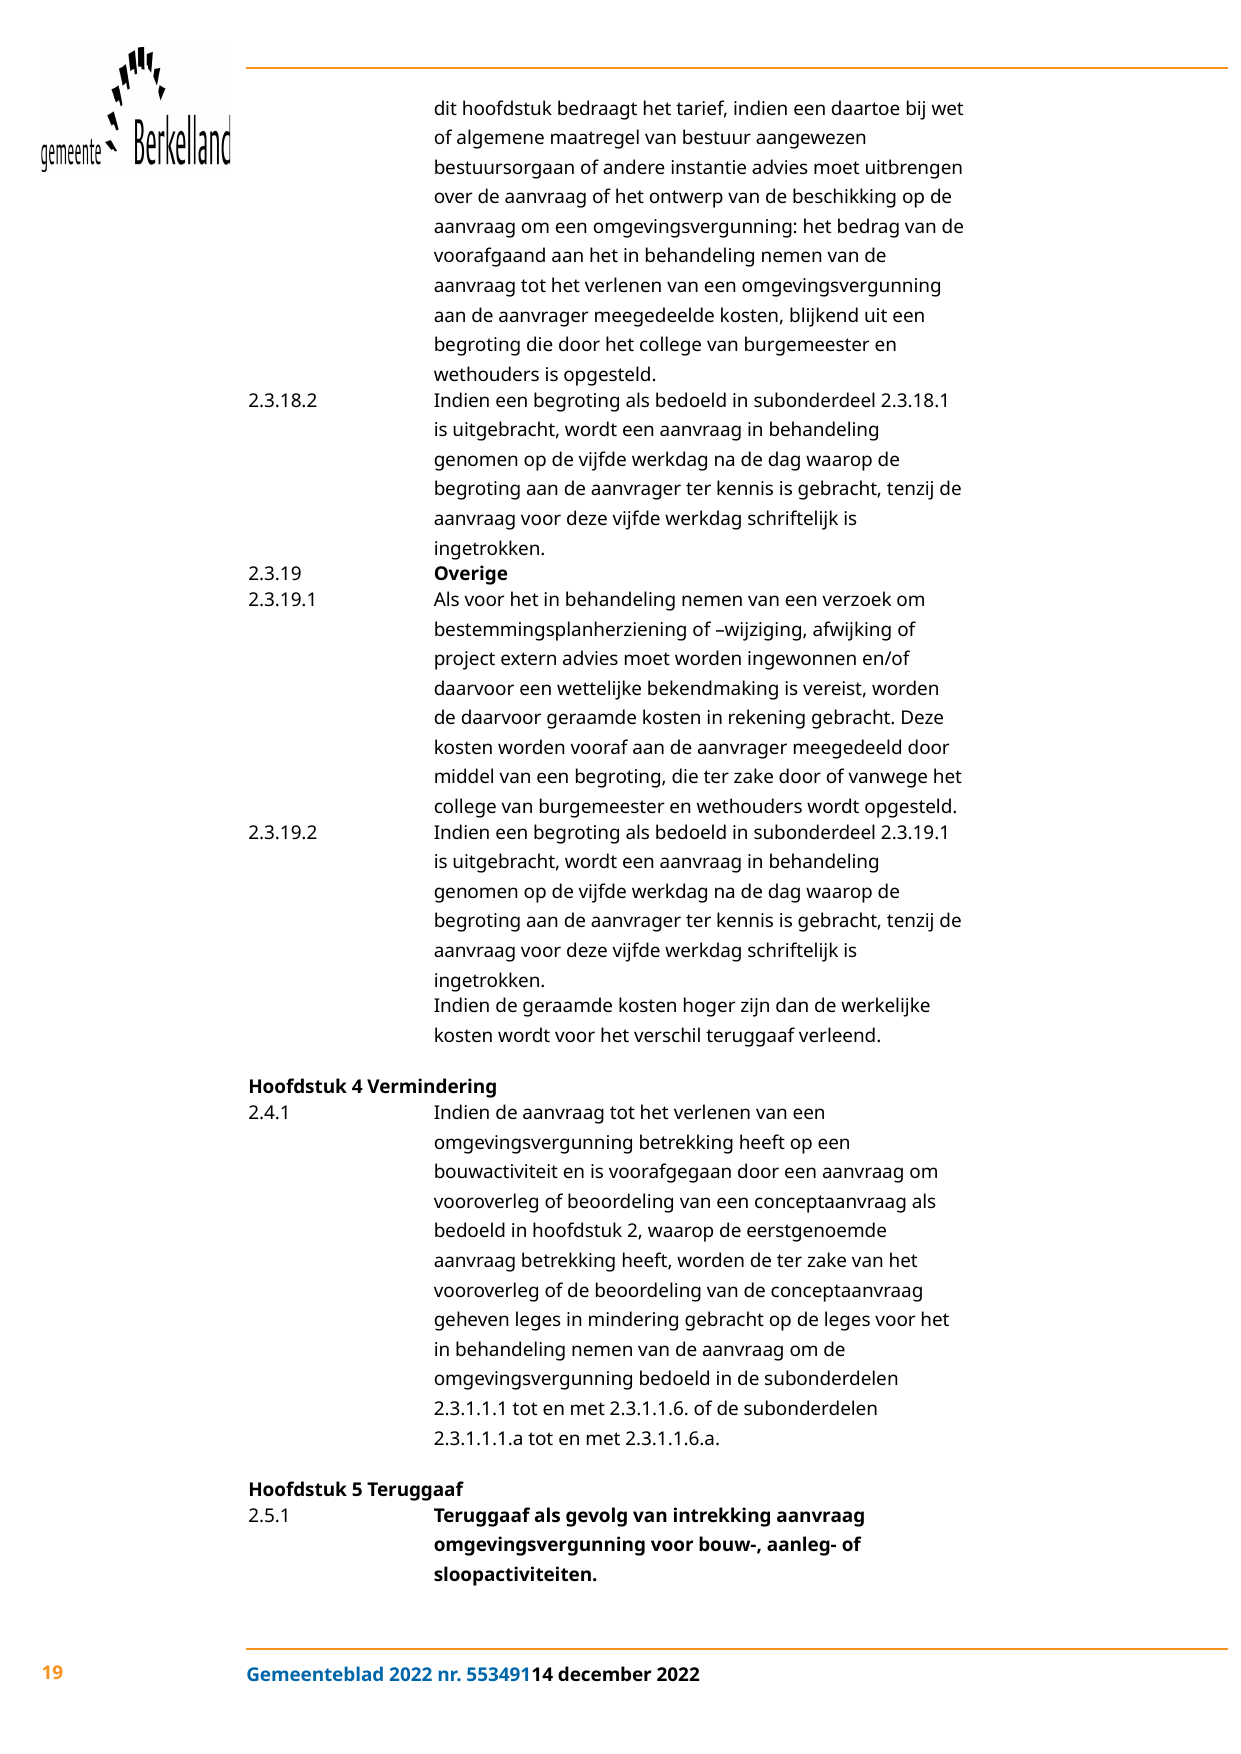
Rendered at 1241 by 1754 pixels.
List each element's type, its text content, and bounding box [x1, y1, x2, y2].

table_cell [966, 1074, 1152, 1099]
table_cell Als voor het in behandeling nemen van een verzoek om bestemmingsplanherziening of –wijziging, afwijking of project extern advies moet worden ingewonnen en/of daarvoor een wettelijke bekendmaking is vereist, worden de daarvoor geraamde kosten in rekening gebracht. Deze kosten worden vooraf aan de aanvrager meegedeeld door middel van een begroting, die ter zake door of vanwege het college van burgemeester en wethouders wordt opgesteld. [434, 586, 966, 819]
table_cell [248, 1048, 433, 1074]
table_cell [248, 95, 433, 387]
table_cell Teruggaaf als gevolg van intrekking aanvraag omgevingsvergunning voor bouw-, aanleg- of sloopactiviteiten. [434, 1502, 966, 1587]
table_cell 2.3.19 [248, 560, 433, 586]
table_cell [966, 993, 1152, 1048]
table_cell [248, 1451, 433, 1476]
table_cell [966, 387, 1152, 560]
table_cell [966, 1099, 1152, 1451]
table_cell [966, 95, 1152, 387]
table_cell Indien een begroting als bedoeld in subonderdeel 2.3.19.1 is uitgebracht, wordt een aanvraag in behandeling genomen op de vijfde werkdag na de dag waarop de begroting aan de aanvrager ter kennis is gebracht, tenzij de aanvraag voor deze vijfde werkdag schriftelijk is ingetrokken. [434, 819, 966, 993]
table_cell [966, 1451, 1152, 1476]
table_cell [966, 1502, 1152, 1587]
table_cell [248, 993, 433, 1048]
table_cell 2.4.1 [248, 1099, 433, 1451]
table_cell [966, 586, 1152, 819]
table_cell Overige [434, 560, 966, 586]
table_cell [966, 819, 1152, 993]
table_cell dit hoofdstuk bedraagt het tarief, indien een daartoe bij wet of algemene maatregel van bestuur aangewezen bestuursorgaan of andere instantie advies moet uitbrengen over de aanvraag of het ontwerp van de beschikking op de aanvraag om een omgevingsvergunning: het bedrag van de voorafgaand aan het in behandeling nemen van de aanvraag tot het verlenen van een omgevingsvergunning aan de aanvrager meegedeelde kosten, blijkend uit een begroting die door het college van burgemeester en wethouders is opgesteld. [434, 95, 966, 387]
table_cell [434, 1048, 966, 1074]
picture [41, 47, 231, 172]
table_cell 2.3.18.2 [248, 387, 433, 560]
table_cell [966, 560, 1152, 586]
table_cell Indien de geraamde kosten hoger zijn dan de werkelijke kosten wordt voor het verschil teruggaaf verleend. [434, 993, 966, 1048]
table_cell Indien de aanvraag tot het verlenen van een omgevingsvergunning betrekking heeft op een bouwactiviteit en is voorafgegaan door een aanvraag om vooroverleg of beoordeling van een conceptaanvraag als bedoeld in hoofdstuk 2, waarop de eerstgenoemde aanvraag betrekking heeft, worden de ter zake van het vooroverleg of de beoordeling van de conceptaanvraag geheven leges in mindering gebracht op de leges voor het in behandeling nemen van de aanvraag om de omgevingsvergunning bedoeld in de subonderdelen 2.3.1.1.1 tot en met 2.3.1.1.6. of de subonderdelen 2.3.1.1.1.a tot en met 2.3.1.1.6.a. [434, 1099, 966, 1451]
table_cell Hoofdstuk 5 Teruggaaf [248, 1476, 966, 1502]
table_cell 2.5.1 [248, 1502, 433, 1587]
table_cell [434, 1451, 966, 1476]
table_cell [966, 1048, 1152, 1074]
table_cell Indien een begroting als bedoeld in subonderdeel 2.3.18.1 is uitgebracht, wordt een aanvraag in behandeling genomen op de vijfde werkdag na de dag waarop de begroting aan de aanvrager ter kennis is gebracht, tenzij de aanvraag voor deze vijfde werkdag schriftelijk is ingetrokken. [434, 387, 966, 560]
table_cell [966, 1476, 1152, 1502]
table_cell Hoofdstuk 4 Vermindering [248, 1074, 966, 1099]
table_cell 2.3.19.2 [248, 819, 433, 993]
table_cell 2.3.19.1 [248, 586, 433, 819]
